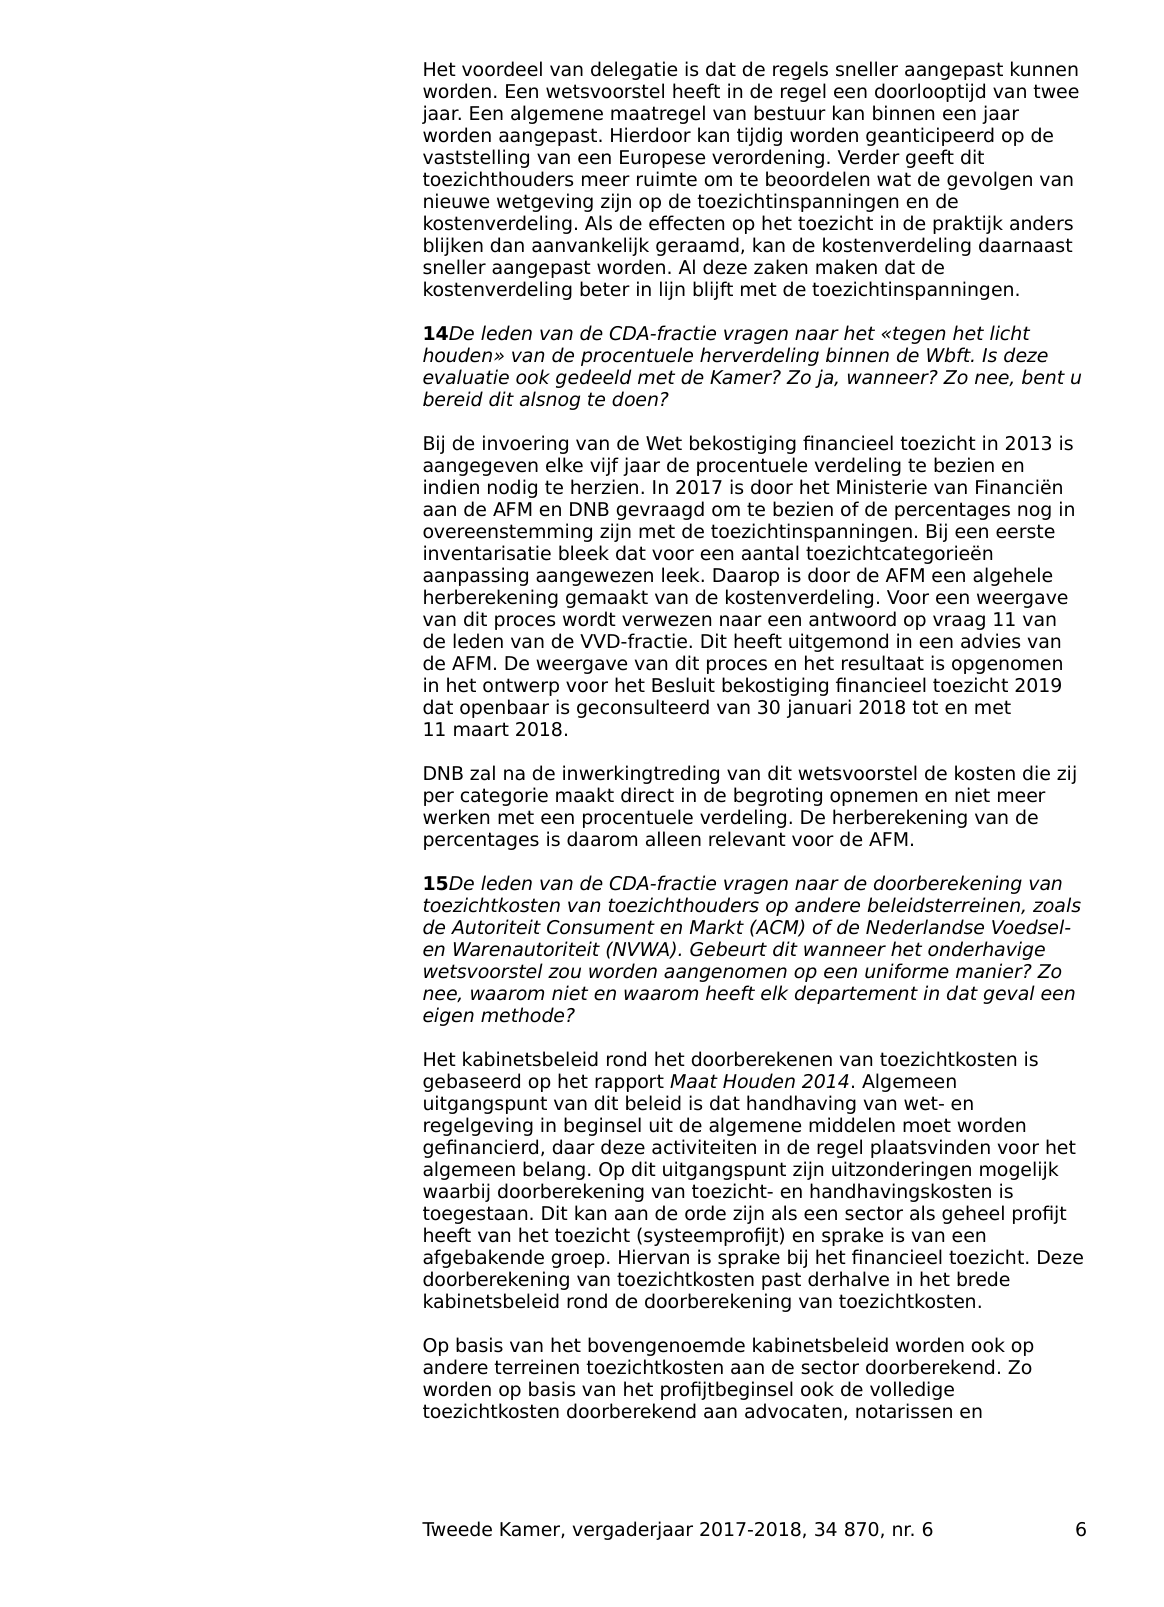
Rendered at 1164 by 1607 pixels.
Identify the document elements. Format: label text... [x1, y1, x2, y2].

text Bij de invoering van de Wet bekostiging financieel toezicht in 2013 is aangegeven elke vijf jaar de procentuele verdeling te bezien en indien nodig te herzien. In 2017 is door het Ministerie van Financiën aan de AFM en DNB gevraagd om te bezien of de percentages nog in overeenstemming zijn met de toezichtinspanningen. Bij een eerste inventarisatie bleek dat voor een aantal toezichtcategorieën aanpassing aangewezen leek. Daarop is door de AFM een algehele herberekening gemaakt van de kostenverdeling. Voor een weergave van dit proces wordt verwezen naar een antwoord op vraag 11 van de leden van de VVD-fractie. Dit heeft uitgemond in een advies van de AFM. De weergave van dit proces en het resultaat is opgenomen in het ontwerp voor het Besluit bekostiging financieel toezicht 2019 dat openbaar is geconsulteerd van 30 januari 2018 tot en met 11 maart 2018. [422, 433, 1087, 741]
text DNB zal na de inwerkingtreding van dit wetsvoorstel de kosten die zij per categorie maakt direct in de begroting opnemen en niet meer werken met een procentuele verdeling. De herberekening van de percentages is daarom alleen relevant voor de AFM. [422, 763, 1087, 851]
text 15De leden van de CDA-fractie vragen naar de doorberekening van toezichtkosten van toezichthouders op andere beleidsterreinen, zoals de Autoriteit Consument en Markt (ACM) of de Nederlandse Voedsel- en Warenautoriteit (NVWA). Gebeurt dit wanneer het onderhavige wetsvoorstel zou worden aangenomen op een uniforme manier? Zo nee, waarom niet en waarom heeft elk departement in dat geval een eigen methode? [422, 873, 1087, 1027]
text 14De leden van de CDA-fractie vragen naar het «tegen het licht houden» van de procentuele herverdeling binnen de Wbft. Is deze evaluatie ook gedeeld met de Kamer? Zo ja, wanneer? Zo nee, bent u bereid dit alsnog te doen? [422, 323, 1087, 411]
text Het voordeel van delegatie is dat de regels sneller aangepast kunnen worden. Een wetsvoorstel heeft in de regel een doorlooptijd van twee jaar. Een algemene maatregel van bestuur kan binnen een jaar worden aangepast. Hierdoor kan tijdig worden geanticipeerd op de vaststelling van een Europese verordening. Verder geeft dit toezichthouders meer ruimte om te beoordelen wat de gevolgen van nieuwe wetgeving zijn op de toezichtinspanningen en de kostenverdeling. Als de effecten op het toezicht in de praktijk anders blijken dan aanvankelijk geraamd, kan de kostenverdeling daarnaast sneller aangepast worden. Al deze zaken maken dat de kostenverdeling beter in lijn blijft met de toezichtinspanningen. [422, 59, 1087, 301]
text Op basis van het bovengenoemde kabinetsbeleid worden ook op andere terreinen toezichtkosten aan de sector doorberekend. Zo worden op basis van het profijtbeginsel ook de volledige toezichtkosten doorberekend aan advocaten, notarissen en [422, 1335, 1087, 1423]
text Het kabinetsbeleid rond het doorberekenen van toezichtkosten is gebaseerd op het rapport Maat Houden 2014. Algemeen uitgangspunt van dit beleid is dat handhaving van wet- en regelgeving in beginsel uit de algemene middelen moet worden gefinancierd, daar deze activiteiten in de regel plaatsvinden voor het algemeen belang. Op dit uitgangspunt zijn uitzonderingen mogelijk waarbij doorberekening van toezicht- en handhavingskosten is toegestaan. Dit kan aan de orde zijn als een sector als geheel profijt heeft van het toezicht (systeemprofijt) en sprake is van een afgebakende groep. Hiervan is sprake bij het financieel toezicht. Deze doorberekening van toezichtkosten past derhalve in het brede kabinetsbeleid rond de doorberekening van toezichtkosten. [422, 1049, 1087, 1313]
